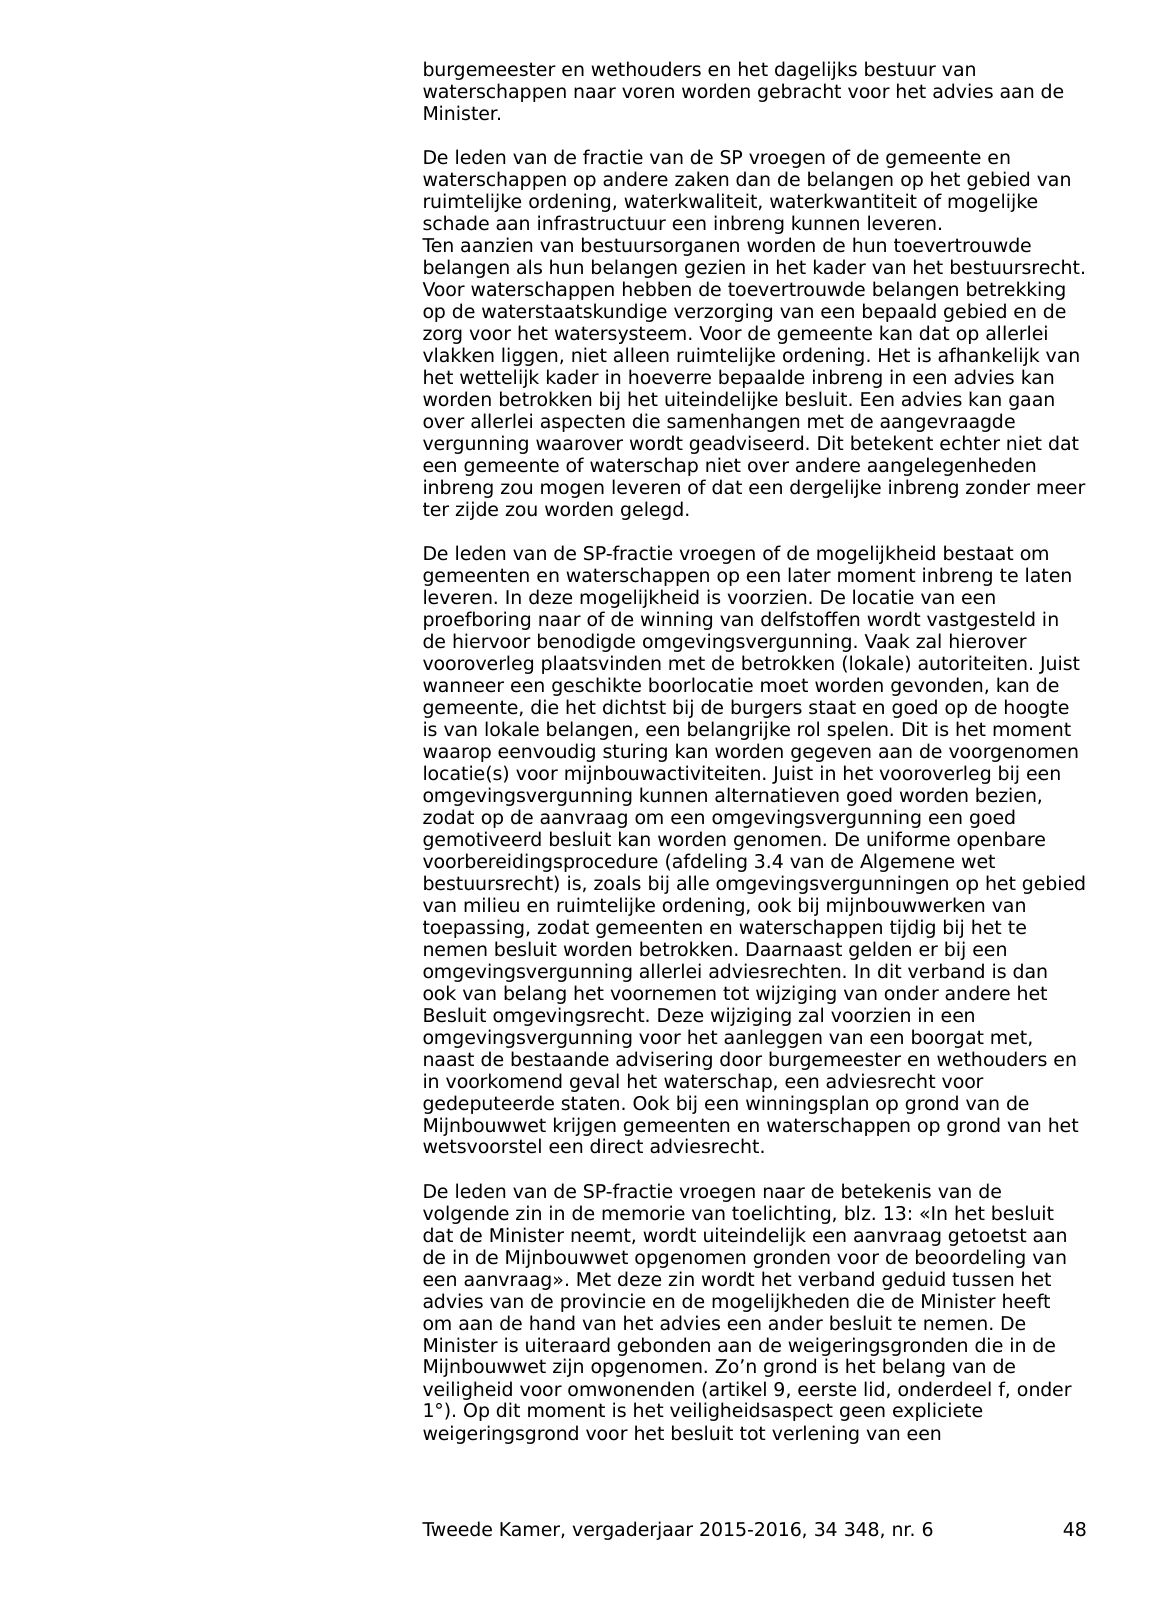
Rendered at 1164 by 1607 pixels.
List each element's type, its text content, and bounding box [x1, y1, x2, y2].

text Ten aanzien van bestuursorganen worden de hun toevertrouwde belangen als hun belangen gezien in het kader van het bestuursrecht. Voor waterschappen hebben de toevertrouwde belangen betrekking op de waterstaatskundige verzorging van een bepaald gebied en de zorg voor het watersysteem. Voor de gemeente kan dat op allerlei vlakken liggen, niet alleen ruimtelijke ordening. Het is afhankelijk van het wettelijk kader in hoeverre bepaalde inbreng in een advies kan worden betrokken bij het uiteindelijke besluit. Een advies kan gaan over allerlei aspecten die samenhangen met de aangevraagde vergunning waarover wordt geadviseerd. Dit betekent echter niet dat een gemeente of waterschap niet over andere aangelegenheden inbreng zou mogen leveren of dat een dergelijke inbreng zonder meer ter zijde zou worden gelegd. [422, 235, 1087, 521]
text De leden van de SP-fractie vroegen naar de betekenis van de volgende zin in de memorie van toelichting, blz. 13: «In het besluit dat de Minister neemt, wordt uiteindelijk een aanvraag getoetst aan de in de Mijnbouwwet opgenomen gronden voor de beoordeling van een aanvraag». Met deze zin wordt het verband geduid tussen het advies van de provincie en de mogelijkheden die de Minister heeft om aan de hand van het advies een ander besluit te nemen. De Minister is uiteraard gebonden aan de weigeringsgronden die in de Mijnbouwwet zijn opgenomen. Zo’n grond is het belang van de veiligheid voor omwonenden (artikel 9, eerste lid, onderdeel f, onder 1°). Op dit moment is het veiligheidsaspect geen expliciete weigeringsgrond voor het besluit tot verlening van een [422, 1181, 1087, 1444]
text burgemeester en wethouders en het dagelijks bestuur van waterschappen naar voren worden gebracht voor het advies aan de Minister. [422, 59, 1087, 125]
text De leden van de fractie van de SP vroegen of de gemeente en waterschappen op andere zaken dan de belangen op het gebied van ruimtelijke ordening, waterkwaliteit, waterkwantiteit of mogelijke schade aan infrastructuur een inbreng kunnen leveren. [422, 147, 1087, 235]
text De leden van de SP-fractie vroegen of de mogelijkheid bestaat om gemeenten en waterschappen op een later moment inbreng te laten leveren. In deze mogelijkheid is voorzien. De locatie van een proefboring naar of de winning van delfstoffen wordt vastgesteld in de hiervoor benodigde omgevingsvergunning. Vaak zal hierover vooroverleg plaatsvinden met de betrokken (lokale) autoriteiten. Juist wanneer een geschikte boorlocatie moet worden gevonden, kan de gemeente, die het dichtst bij de burgers staat en goed op de hoogte is van lokale belangen, een belangrijke rol spelen. Dit is het moment waarop eenvoudig sturing kan worden gegeven aan de voorgenomen locatie(s) voor mijnbouwactiviteiten. Juist in het vooroverleg bij een omgevingsvergunning kunnen alternatieven goed worden bezien, zodat op de aanvraag om een omgevingsvergunning een goed gemotiveerd besluit kan worden genomen. De uniforme openbare voorbereidingsprocedure (afdeling 3.4 van de Algemene wet bestuursrecht) is, zoals bij alle omgevingsvergunningen op het gebied van milieu en ruimtelijke ordening, ook bij mijnbouwwerken van toepassing, zodat gemeenten en waterschappen tijdig bij het te nemen besluit worden betrokken. Daarnaast gelden er bij een omgevingsvergunning allerlei adviesrechten. In dit verband is dan ook van belang het voornemen tot wijziging van onder andere het Besluit omgevingsrecht. Deze wijziging zal voorzien in een omgevingsvergunning voor het aanleggen van een boorgat met, naast de bestaande advisering door burgemeester en wethouders en in voorkomend geval het waterschap, een adviesrecht voor gedeputeerde staten. Ook bij een winningsplan op grond van de Mijnbouwwet krijgen gemeenten en waterschappen op grond van het wetsvoorstel een direct adviesrecht. [422, 543, 1087, 1158]
